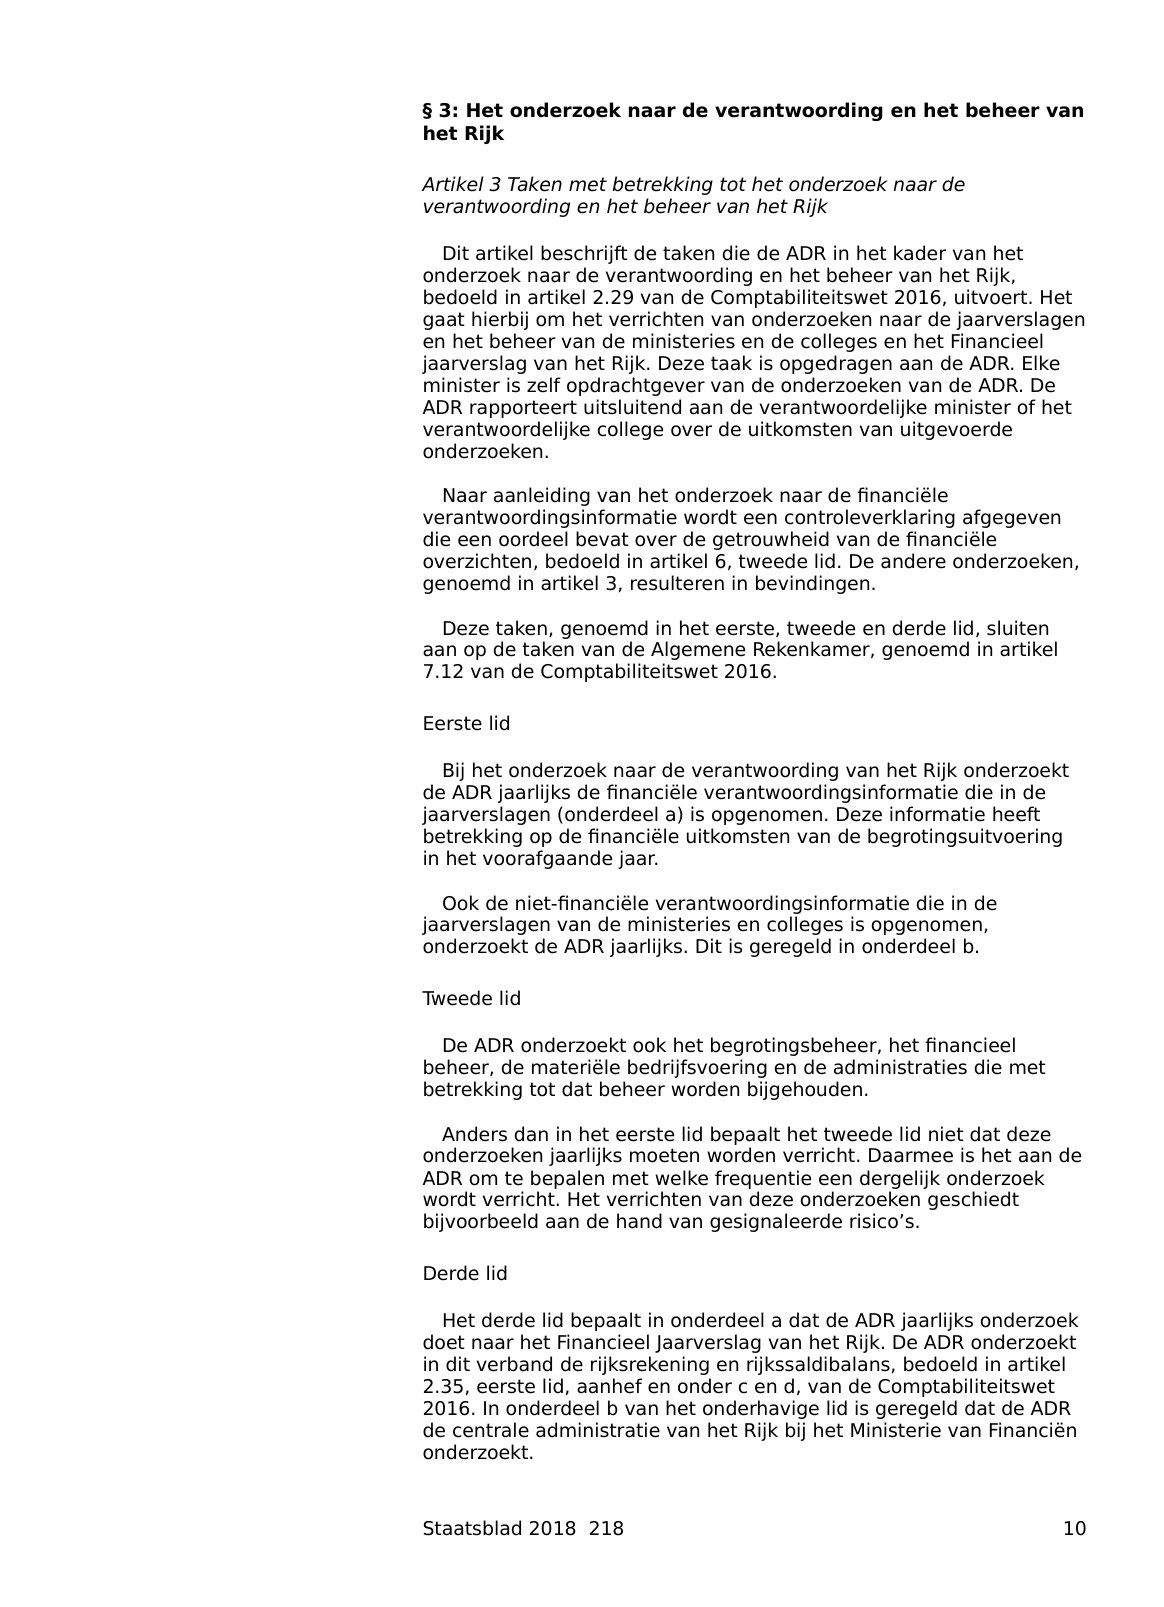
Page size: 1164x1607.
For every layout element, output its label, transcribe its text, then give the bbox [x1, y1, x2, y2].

text Deze taken, genoemd in het eerste, tweede en derde lid, sluiten aan op de taken van de Algemene Rekenkamer, genoemd in artikel 7.12 van de Comptabiliteitswet 2016. [422, 617, 1087, 683]
text De ADR onderzoekt ook het begrotingsbeheer, het financieel beheer, de materiële bedrijfsvoering en de administraties die met betrekking tot dat beheer worden bijgehouden. [422, 1035, 1087, 1101]
subtitle Eerste lid [422, 713, 1087, 735]
text Naar aanleiding van het onderzoek naar de financiële verantwoordingsinformatie wordt een controleverklaring afgegeven die een oordeel bevat over de getrouwheid van de financiële overzichten, bedoeld in artikel 6, tweede lid. De andere onderzoeken, genoemd in artikel 3, resulteren in bevindingen. [422, 485, 1087, 595]
text Bij het onderzoek naar de verantwoording van het Rijk onderzoekt de ADR jaarlijks de financiële verantwoordingsinformatie die in de jaarverslagen (onderdeel a) is opgenomen. Deze informatie heeft betrekking op de financiële uitkomsten van de begrotingsuitvoering in het voorafgaande jaar. [422, 760, 1087, 870]
subtitle Artikel 3 Taken met betrekking tot het onderzoek naar de verantwoording en het beheer van het Rijk [422, 174, 1087, 218]
text Anders dan in het eerste lid bepaalt het tweede lid niet dat deze onderzoeken jaarlijks moeten worden verricht. Daarmee is het aan de ADR om te bepalen met welke frequentie een dergelijk onderzoek wordt verricht. Het verrichten van deze onderzoeken geschiedt bijvoorbeeld aan de hand van gesignaleerde risico’s. [422, 1123, 1087, 1233]
subtitle § 3: Het onderzoek naar de verantwoording en het beheer van het Rijk [422, 100, 1087, 144]
text Ook de niet-financiële verantwoordingsinformatie die in de jaarverslagen van de ministeries en colleges is opgenomen, onderzoekt de ADR jaarlijks. Dit is geregeld in onderdeel b. [422, 892, 1087, 958]
text Het derde lid bepaalt in onderdeel a dat de ADR jaarlijks onderzoek doet naar het Financieel Jaarverslag van het Rijk. De ADR onderzoekt in dit verband de rijksrekening en rijkssaldibalans, bedoeld in artikel 2.35, eerste lid, aanhef en onder c en d, van de Comptabiliteitswet 2016. In onderdeel b van het onderhavige lid is geregeld dat de ADR de centrale administratie van het Rijk bij het Ministerie van Financiën onderzoekt. [422, 1310, 1087, 1464]
text Dit artikel beschrijft de taken die de ADR in het kader van het onderzoek naar de verantwoording en het beheer van het Rijk, bedoeld in artikel 2.29 van de Comptabiliteitswet 2016, uitvoert. Het gaat hierbij om het verrichten van onderzoeken naar de jaarverslagen en het beheer van de ministeries en de colleges en het Financieel jaarverslag van het Rijk. Deze taak is opgedragen aan de ADR. Elke minister is zelf opdrachtgever van de onderzoeken van de ADR. De ADR rapporteert uitsluitend aan de verantwoordelijke minister of het verantwoordelijke college over de uitkomsten van uitgevoerde onderzoeken. [422, 243, 1087, 463]
subtitle Derde lid [422, 1263, 1087, 1285]
subtitle Tweede lid [422, 988, 1087, 1010]
